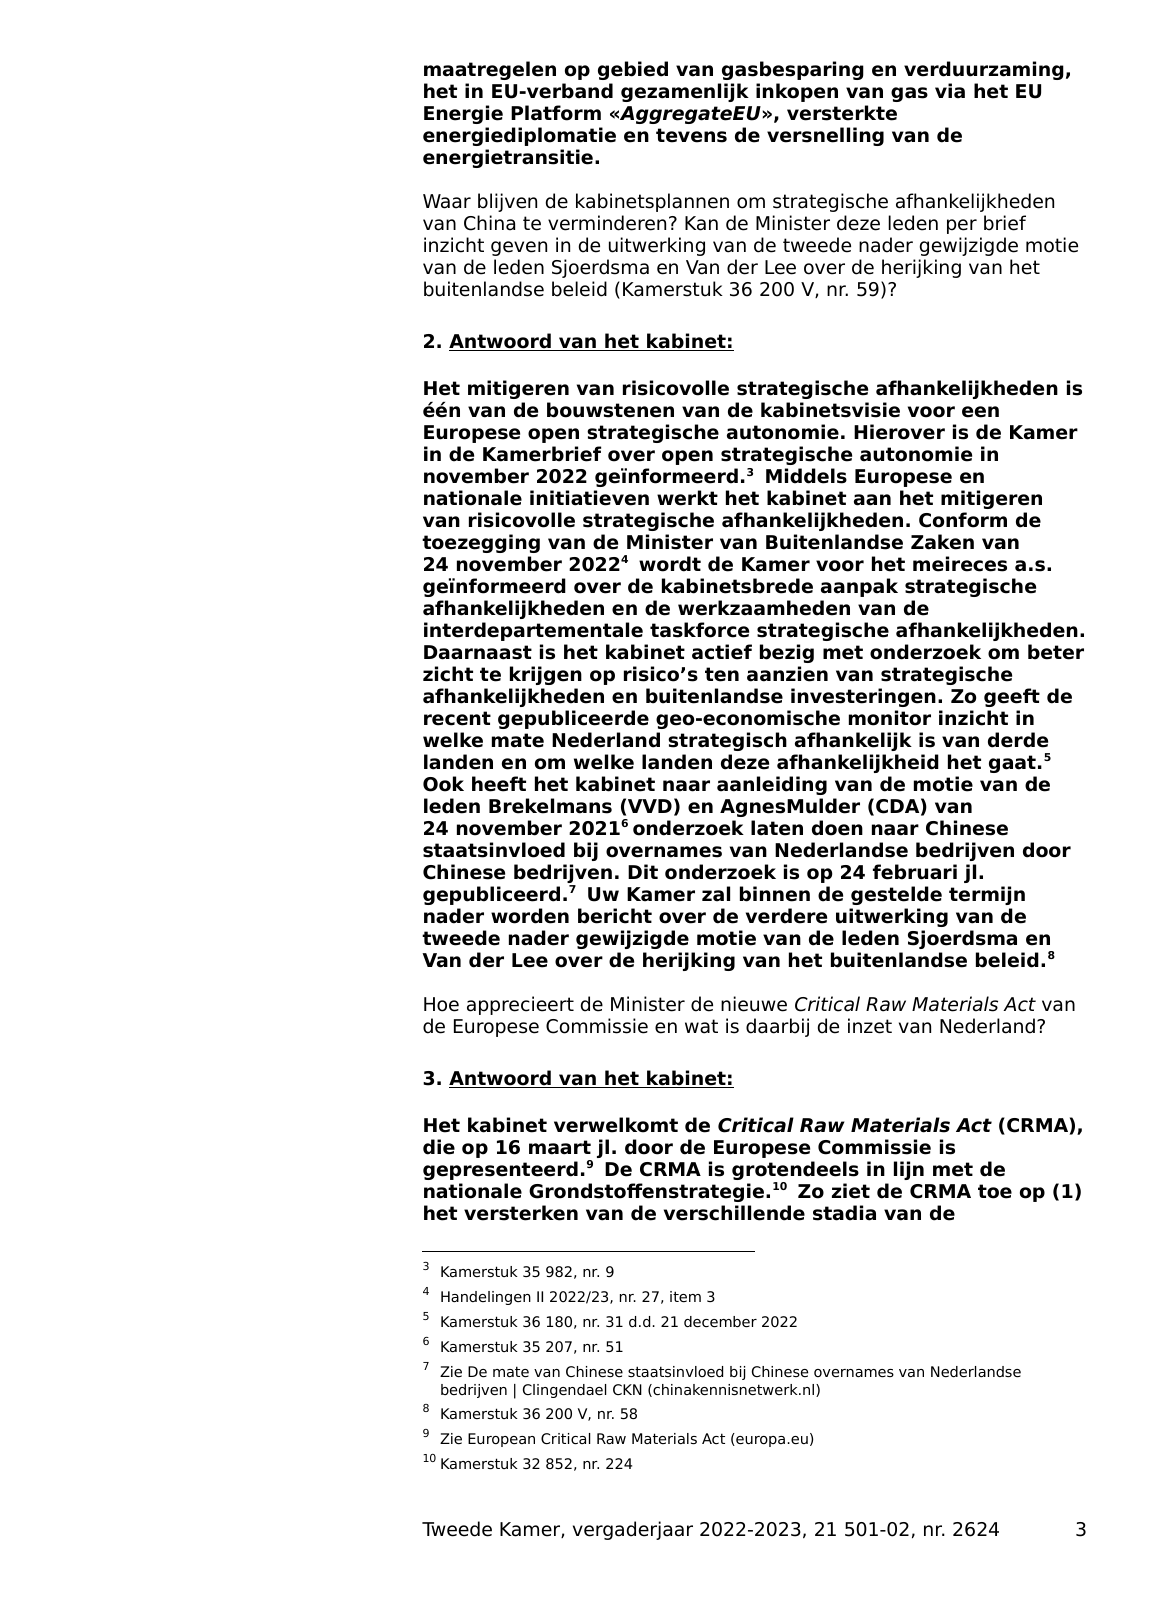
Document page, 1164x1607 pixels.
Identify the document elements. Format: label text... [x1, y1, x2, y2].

text Handelingen II 2022/23, nr. 27, item 3 [422, 1285, 1087, 1307]
text Daarnaast is het kabinet actief bezig met onderzoek om beter zicht te krijgen op risico’s ten aanzien van strategische afhankelijkheden en buitenlandse investeringen. Zo geeft de recent gepubliceerde geo-economische monitor inzicht in welke mate Nederland strategisch afhankelijk is van derde landen en om welke landen deze afhankelijkheid het gaat. Ook heeft het kabinet naar aanleiding van de motie van de leden Brekelmans (VVD) en AgnesMulder (CDA) van 24 november 2021onderzoek laten doen naar Chinese staatsinvloed bij overnames van Nederlandse bedrijven door Chinese bedrijven. Dit onderzoek is op 24 februari jl. gepubliceerd. Uw Kamer zal binnen de gestelde termijn nader worden bericht over de verdere uitwerking van de tweede nader gewijzigde motie van de leden Sjoerdsma en Van der Lee over de herijking van het buitenlandse beleid. [422, 642, 1087, 971]
text Zie De mate van Chinese staatsinvloed bij Chinese overnames van Nederlandse bedrijven | Clingendael CKN (chinakennisnetwerk.nl) [422, 1360, 1087, 1399]
text Kamerstuk 35 207, nr. 51 [422, 1335, 1087, 1357]
text Kamerstuk 36 200 V, nr. 58 [422, 1402, 1087, 1424]
text Het kabinet verwelkomt de Critical Raw Materials Act (CRMA), die op 16 maart jl. door de Europese Commissie is gepresenteerd. De CRMA is grotendeels in lijn met de nationale Grondstoffenstrategie. Zo ziet de CRMA toe op (1) het versterken van de verschillende stadia van de [422, 1114, 1087, 1224]
subtitle 2. Antwoord van het kabinet: [422, 331, 1087, 353]
text Kamerstuk 36 180, nr. 31 d.d. 21 december 2022 [422, 1310, 1087, 1332]
text Waar blijven de kabinetsplannen om strategische afhankelijkheden van China te verminderen? Kan de Minister deze leden per brief inzicht geven in de uitwerking van de tweede nader gewijzigde motie van de leden Sjoerdsma en Van der Lee over de herijking van het buitenlandse beleid (Kamerstuk 36 200 V, nr. 59)? [422, 191, 1087, 301]
text Kamerstuk 35 982, nr. 9 [422, 1260, 1087, 1282]
text Hoe apprecieert de Minister de nieuwe Critical Raw Materials Act van de Europese Commissie en wat is daarbij de inzet van Nederland? [422, 994, 1087, 1038]
text Zie European Critical Raw Materials Act (europa.eu) [422, 1427, 1087, 1449]
subtitle 3. Antwoord van het kabinet: [422, 1068, 1087, 1089]
text maatregelen op gebied van gasbesparing en verduurzaming, het in EU-verband gezamenlijk inkopen van gas via het EU Energie Platform «AggregateEU», versterkte energiediplomatie en tevens de versnelling van de energietransitie. [422, 59, 1087, 169]
text Het mitigeren van risicovolle strategische afhankelijkheden is één van de bouwstenen van de kabinetsvisie voor een Europese open strategische autonomie. Hierover is de Kamer in de Kamerbrief over open strategische autonomie in november 2022 geïnformeerd. Middels Europese en nationale initiatieven werkt het kabinet aan het mitigeren van risicovolle strategische afhankelijkheden. Conform de toezegging van de Minister van Buitenlandse Zaken van 24 november 2022 wordt de Kamer voor het meireces a.s. geïnformeerd over de kabinetsbrede aanpak strategische afhankelijkheden en de werkzaamheden van de interdepartementale taskforce strategische afhankelijkheden. [422, 378, 1087, 642]
text Kamerstuk 32 852, nr. 224 [422, 1452, 1087, 1474]
